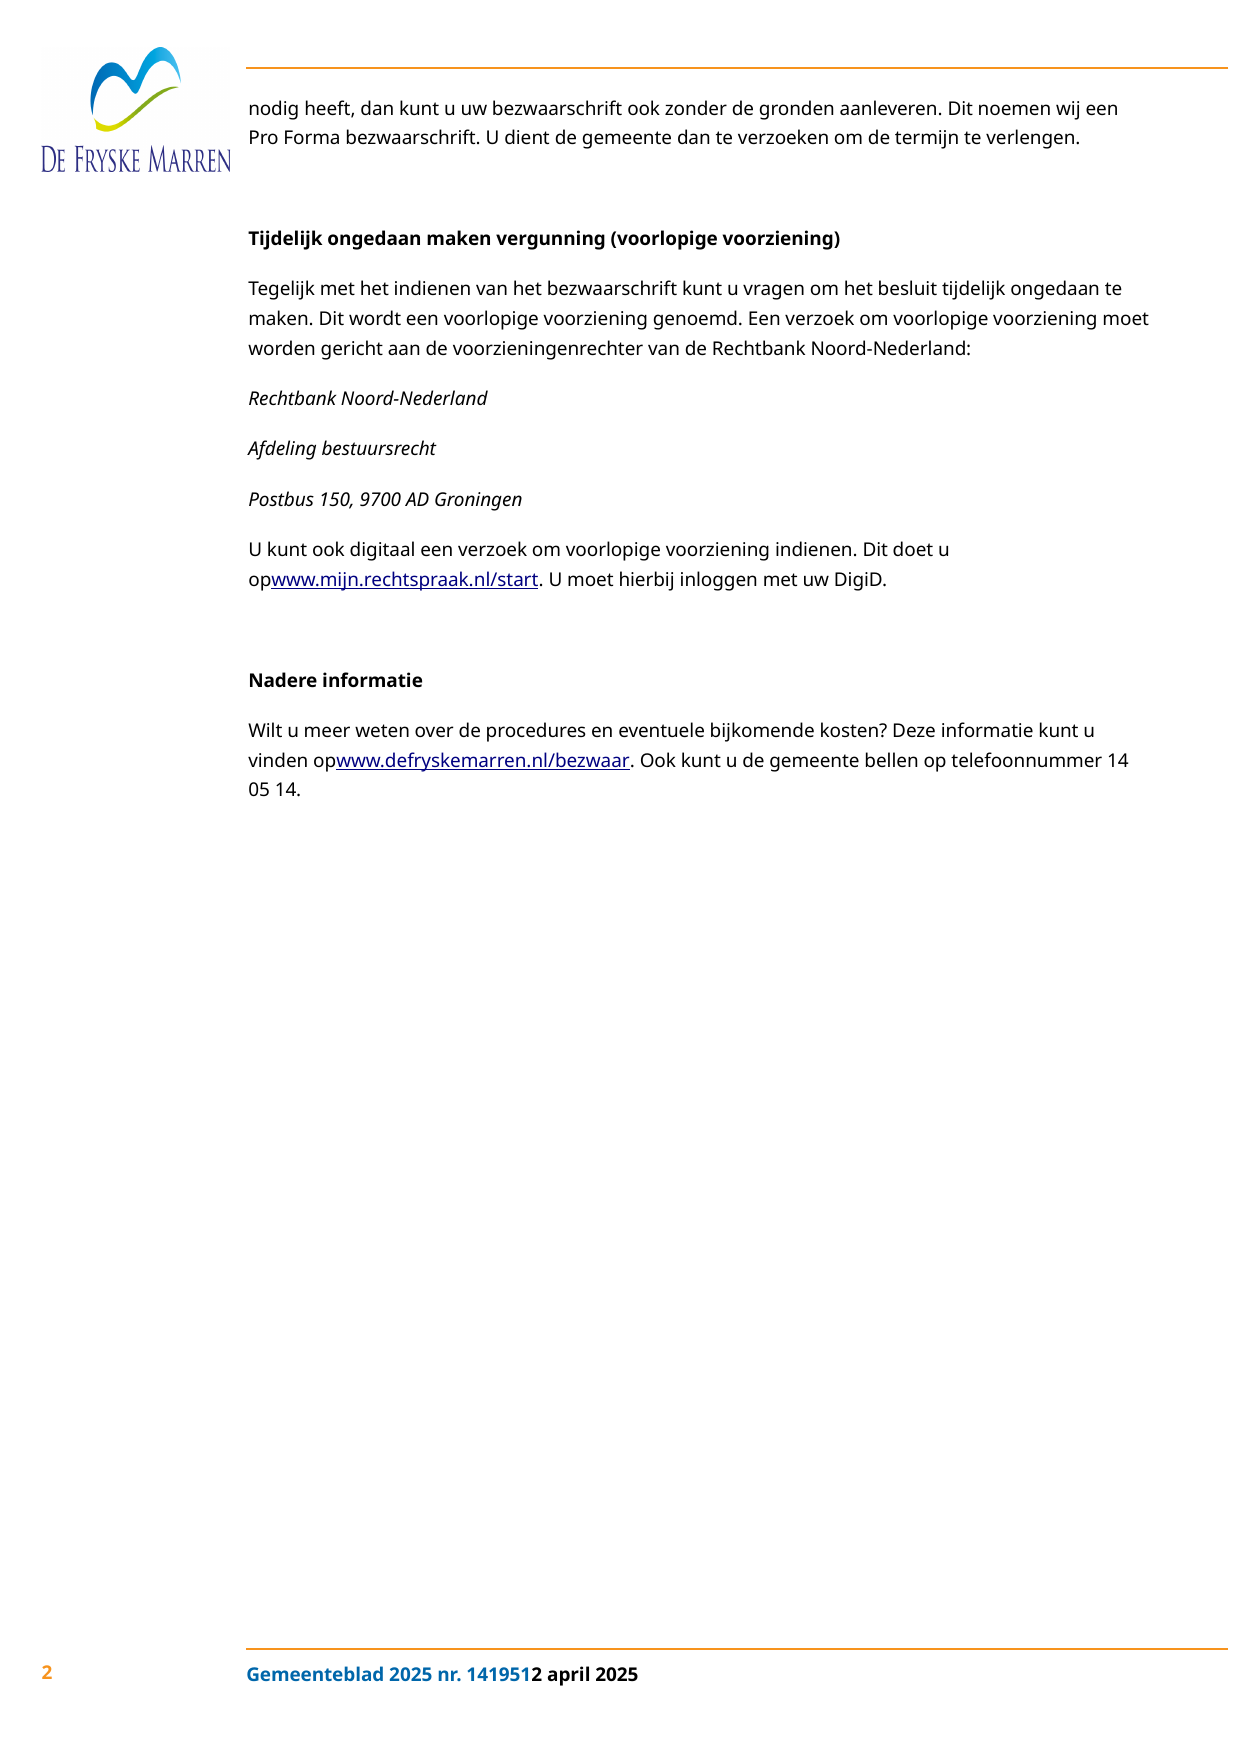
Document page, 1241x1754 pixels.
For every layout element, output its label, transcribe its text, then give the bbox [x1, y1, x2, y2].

text Nadere informatie [248, 667, 1152, 693]
text Afdeling bestuursrecht [248, 436, 1152, 461]
picture [41, 47, 231, 172]
text nodig heeft, dan kunt u uw bezwaarschrift ook zonder de gronden aanleveren. Dit noemen wij een Pro Forma bezwaarschrift. U dient de gemeente dan te verzoeken om de termijn te verlengen. [248, 95, 1152, 150]
text Tegelijk met het indienen van het bezwaarschrift kunt u vragen om het besluit tijdelijk ongedaan te maken. Dit wordt een voorlopige voorziening genoemd. Een verzoek om voorlopige voorziening moet worden gericht aan de voorzieningenrechter van de Rechtbank Noord-Nederland: [248, 276, 1152, 361]
text Rechtbank Noord-Nederland [248, 385, 1152, 411]
text Wilt u meer weten over de procedures en eventuele bijkomende kosten? Deze informatie kunt u vinden opwww.defryskemarren.nl/bezwaar. Ook kunt u de gemeente bellen op telefoonnummer 14 05 14. [248, 717, 1152, 802]
text Postbus 150, 9700 AD Groningen [248, 486, 1152, 512]
text Tijdelijk ongedaan maken vergunning (voorlopige voorziening) [248, 225, 1152, 251]
text U kunt ook digitaal een verzoek om voorlopige voorziening indienen. Dit doet u opwww.mijn.rechtspraak.nl/start. U moet hierbij inloggen met uw DigiD. [248, 536, 1152, 592]
